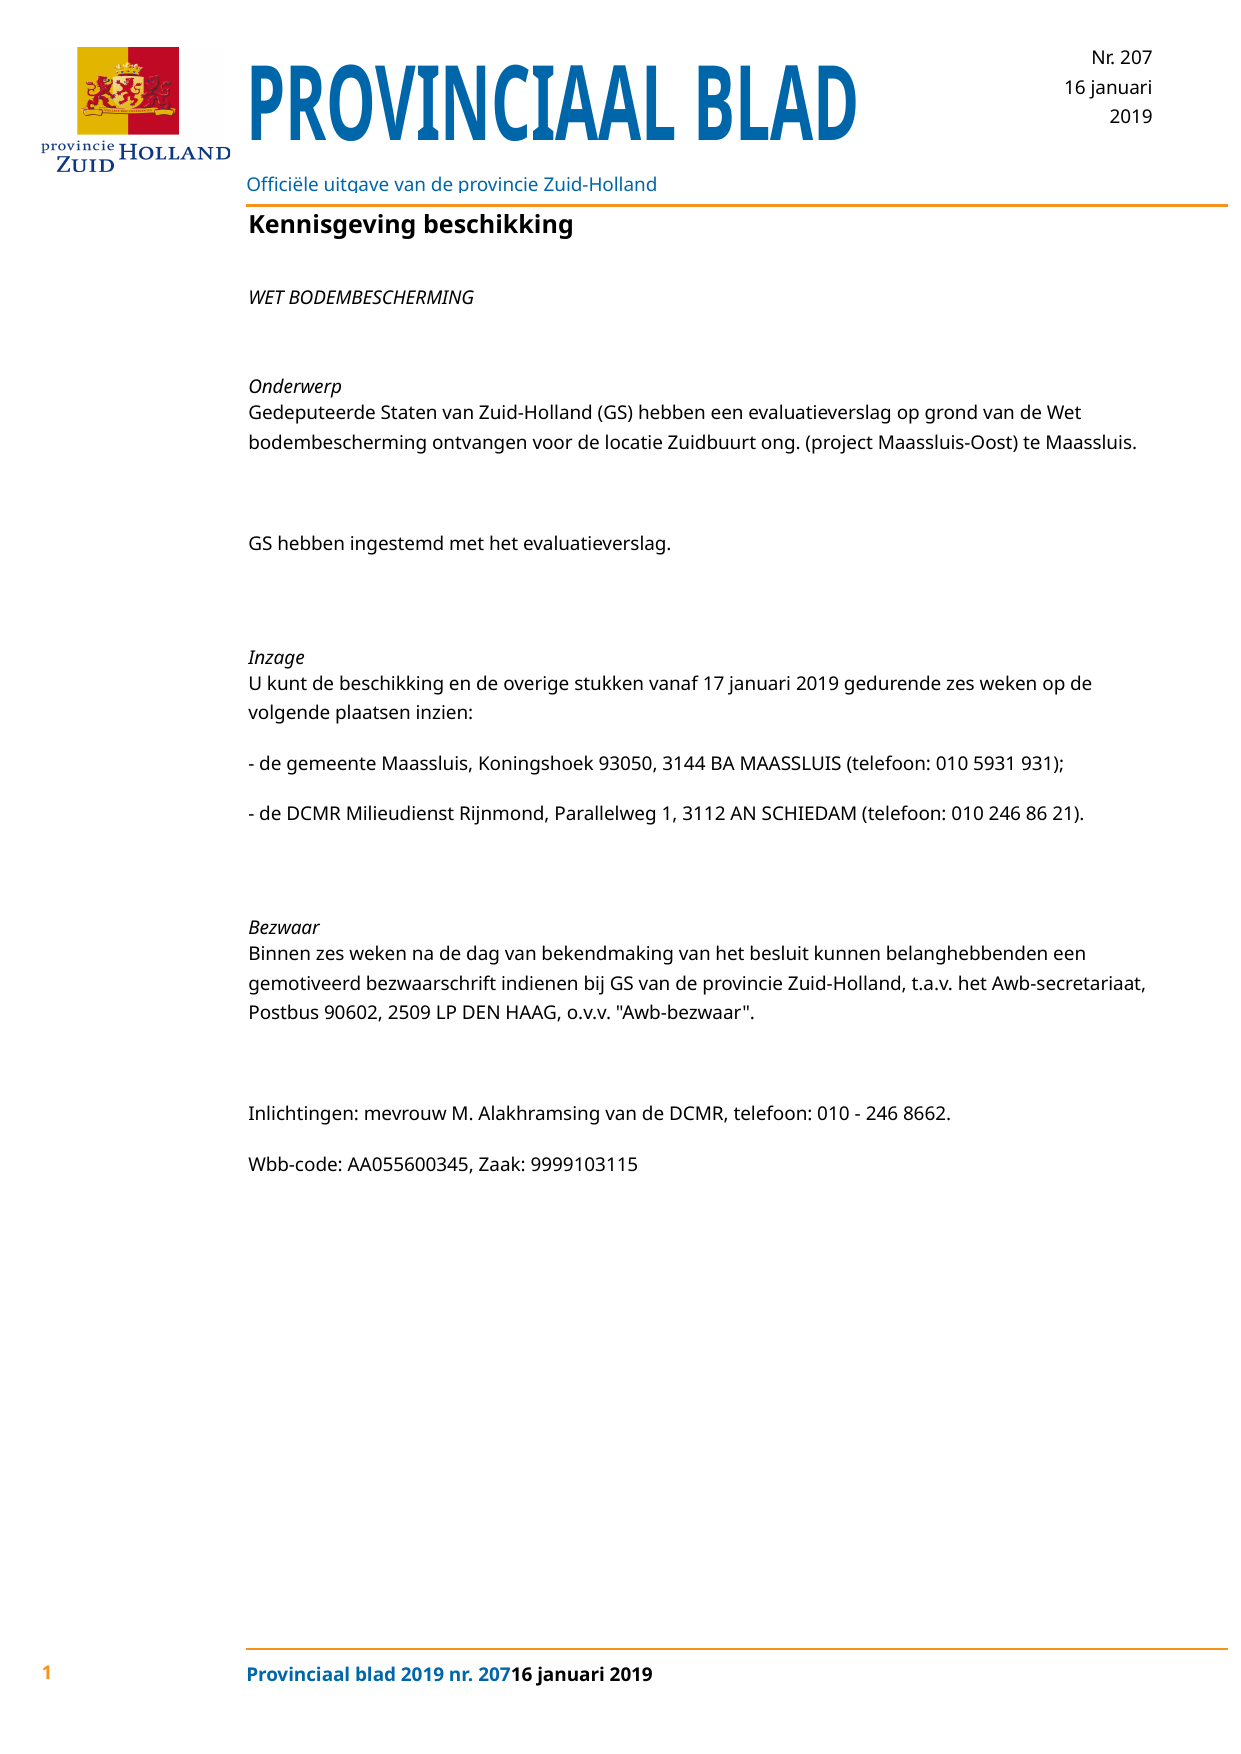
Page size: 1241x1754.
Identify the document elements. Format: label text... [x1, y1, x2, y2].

text Binnen zes weken na de dag van bekendmaking van het besluit kunnen belanghebbenden een gemotiveerd bezwaarschrift indienen bij GS van de provincie Zuid-Holland, t.a.v. het Awb-secretariaat, Postbus 90602, 2509 LP DEN HAAG, o.v.v. "Awb-bezwaar". [248, 940, 1152, 1025]
text - de gemeente Maassluis, Koningshoek 93050, 3144 BA MAASSLUIS (telefoon: 010 5931 931); [248, 750, 1152, 776]
text WET BODEMBESCHERMING [248, 284, 1152, 309]
picture [41, 47, 231, 172]
text Wbb-code: AA055600345, Zaak: 9999103115 [248, 1151, 1152, 1176]
text Inlichtingen: mevrouw M. Alakhramsing van de DCMR, telefoon: 010 - 246 8662. [248, 1100, 1152, 1126]
text Onderwerp [248, 373, 1152, 399]
text - de DCMR Milieudienst Rijnmond, Parallelweg 1, 3112 AN SCHIEDAM (telefoon: 010 246 86 21). [248, 800, 1152, 826]
text Inzage [248, 644, 1152, 670]
text Kennisgeving beschikking [248, 207, 1152, 241]
text U kunt de beschikking en de overige stukken vanaf 17 januari 2019 gedurende zes weken op de volgende plaatsen inzien: [248, 670, 1152, 725]
text Gedeputeerde Staten van Zuid-Holland (GS) hebben een evaluatieverslag op grond van de Wet bodembescherming ontvangen voor de locatie Zuidbuurt ong. (project Maassluis-Oost) te Maassluis. [248, 399, 1152, 454]
text Bezwaar [248, 914, 1152, 940]
text GS hebben ingestemd met het evaluatieverslag. [248, 530, 1152, 555]
